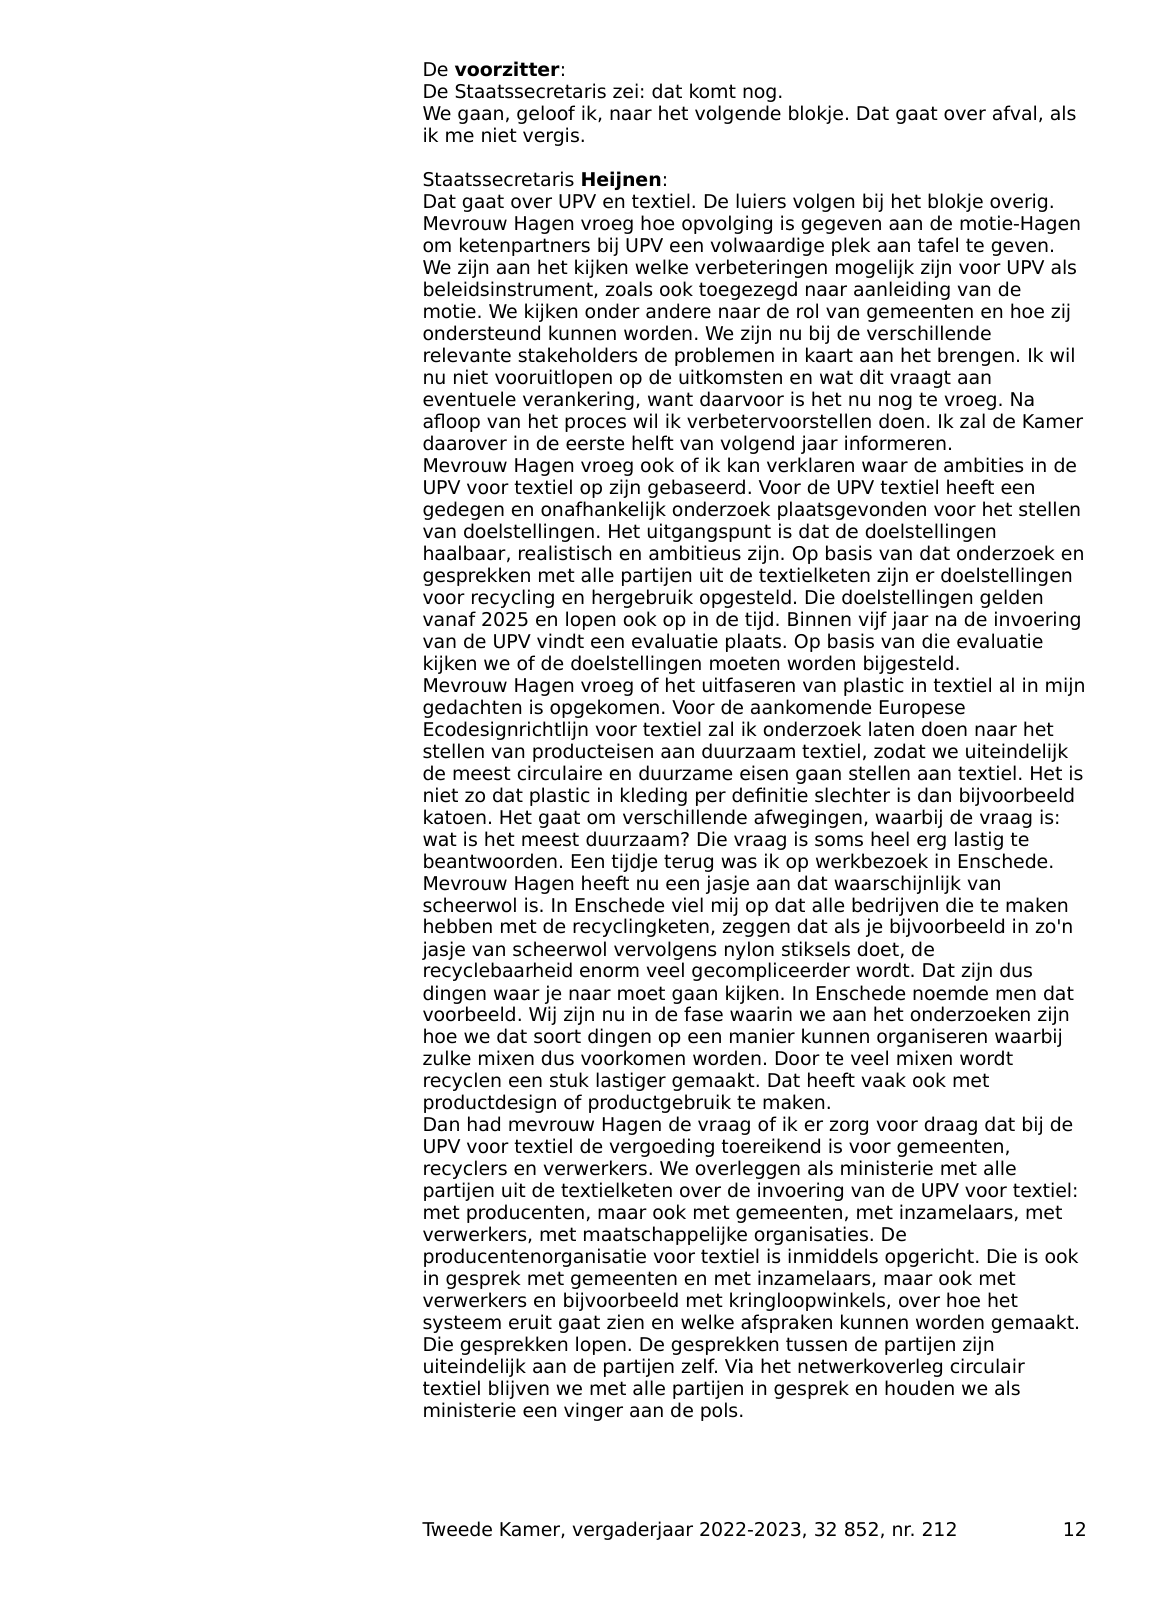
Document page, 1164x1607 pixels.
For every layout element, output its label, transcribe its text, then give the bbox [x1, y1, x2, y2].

text We gaan, geloof ik, naar het volgende blokje. Dat gaat over afval, als ik me niet vergis. [422, 103, 1087, 147]
text De Staatssecretaris zei: dat komt nog. [422, 81, 1087, 103]
text Staatssecretaris Heijnen: [422, 169, 1087, 191]
text De voorzitter: [422, 59, 1087, 81]
text Dat gaat over UPV en textiel. De luiers volgen bij het blokje overig. [422, 191, 1087, 213]
text Mevrouw Hagen vroeg ook of ik kan verklaren waar de ambities in de UPV voor textiel op zijn gebaseerd. Voor de UPV textiel heeft een gedegen en onafhankelijk onderzoek plaatsgevonden voor het stellen van doelstellingen. Het uitgangspunt is dat de doelstellingen haalbaar, realistisch en ambitieus zijn. Op basis van dat onderzoek en gesprekken met alle partijen uit de textielketen zijn er doelstellingen voor recycling en hergebruik opgesteld. Die doelstellingen gelden vanaf 2025 en lopen ook op in de tijd. Binnen vijf jaar na de invoering van de UPV vindt een evaluatie plaats. Op basis van die evaluatie kijken we of de doelstellingen moeten worden bijgesteld. [422, 455, 1087, 675]
text Mevrouw Hagen vroeg hoe opvolging is gegeven aan de motie-Hagen om ketenpartners bij UPV een volwaardige plek aan tafel te geven. We zijn aan het kijken welke verbeteringen mogelijk zijn voor UPV als beleidsinstrument, zoals ook toegezegd naar aanleiding van de motie. We kijken onder andere naar de rol van gemeenten en hoe zij ondersteund kunnen worden. We zijn nu bij de verschillende relevante stakeholders de problemen in kaart aan het brengen. Ik wil nu niet vooruitlopen op de uitkomsten en wat dit vraagt aan eventuele verankering, want daarvoor is het nu nog te vroeg. Na afloop van het proces wil ik verbetervoorstellen doen. Ik zal de Kamer daarover in de eerste helft van volgend jaar informeren. [422, 213, 1087, 455]
text Mevrouw Hagen vroeg of het uitfaseren van plastic in textiel al in mijn gedachten is opgekomen. Voor de aankomende Europese Ecodesignrichtlijn voor textiel zal ik onderzoek laten doen naar het stellen van producteisen aan duurzaam textiel, zodat we uiteindelijk de meest circulaire en duurzame eisen gaan stellen aan textiel. Het is niet zo dat plastic in kleding per definitie slechter is dan bijvoorbeeld katoen. Het gaat om verschillende afwegingen, waarbij de vraag is: wat is het meest duurzaam? Die vraag is soms heel erg lastig te beantwoorden. Een tijdje terug was ik op werkbezoek in Enschede. Mevrouw Hagen heeft nu een jasje aan dat waarschijnlijk van scheerwol is. In Enschede viel mij op dat alle bedrijven die te maken hebben met de recyclingketen, zeggen dat als je bijvoorbeeld in zo'n jasje van scheerwol vervolgens nylon stiksels doet, de recyclebaarheid enorm veel gecompliceerder wordt. Dat zijn dus dingen waar je naar moet gaan kijken. In Enschede noemde men dat voorbeeld. Wij zijn nu in de fase waarin we aan het onderzoeken zijn hoe we dat soort dingen op een manier kunnen organiseren waarbij zulke mixen dus voorkomen worden. Door te veel mixen wordt recyclen een stuk lastiger gemaakt. Dat heeft vaak ook met productdesign of productgebruik te maken. [422, 675, 1087, 1114]
text Dan had mevrouw Hagen de vraag of ik er zorg voor draag dat bij de UPV voor textiel de vergoeding toereikend is voor gemeenten, recyclers en verwerkers. We overleggen als ministerie met alle partijen uit de textielketen over de invoering van de UPV voor textiel: met producenten, maar ook met gemeenten, met inzamelaars, met verwerkers, met maatschappelijke organisaties. De producentenorganisatie voor textiel is inmiddels opgericht. Die is ook in gesprek met gemeenten en met inzamelaars, maar ook met verwerkers en bijvoorbeeld met kringloopwinkels, over hoe het systeem eruit gaat zien en welke afspraken kunnen worden gemaakt. Die gesprekken lopen. De gesprekken tussen de partijen zijn uiteindelijk aan de partijen zelf. Via het netwerkoverleg circulair textiel blijven we met alle partijen in gesprek en houden we als ministerie een vinger aan de pols. [422, 1114, 1087, 1422]
